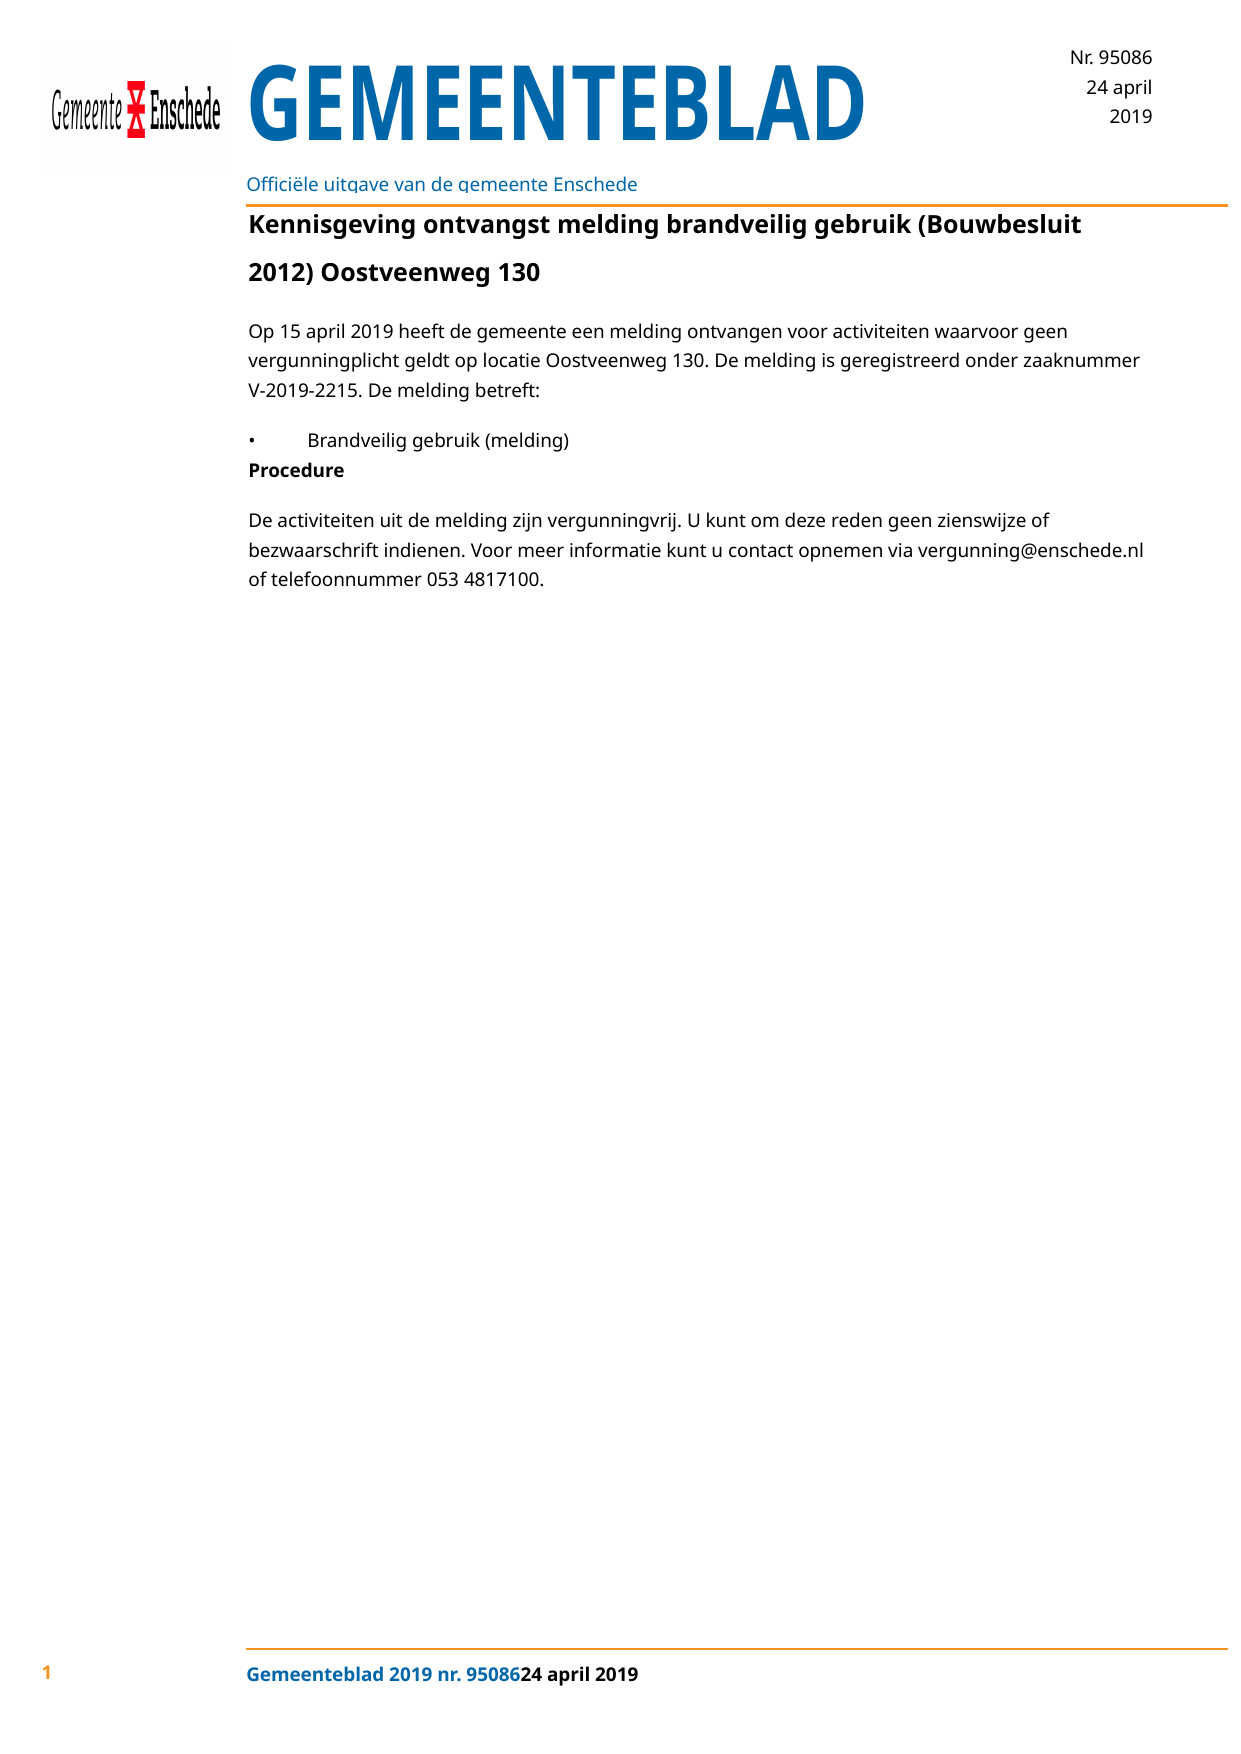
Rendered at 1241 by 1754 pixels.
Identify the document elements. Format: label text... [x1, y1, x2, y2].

picture [41, 47, 231, 172]
text Procedure [248, 457, 1152, 483]
list Brandveilig gebruik (melding) [248, 427, 1152, 453]
text Kennisgeving ontvangst melding brandveilig gebruik (Bouwbesluit 2012) Oostveenweg 130 [248, 207, 1152, 288]
text De activiteiten uit de melding zijn vergunningvrij. U kunt om deze reden geen zienswijze of bezwaarschrift indienen. Voor meer informatie kunt u contact opnemen via vergunning@enschede.nl of telefoonnummer 053 4817100. [248, 507, 1152, 592]
text Op 15 april 2019 heeft de gemeente een melding ontvangen voor activiteiten waarvoor geen vergunningplicht geldt op locatie Oostveenweg 130. De melding is geregistreerd onder zaaknummer V-2019-2215. De melding betreft: [248, 318, 1152, 403]
